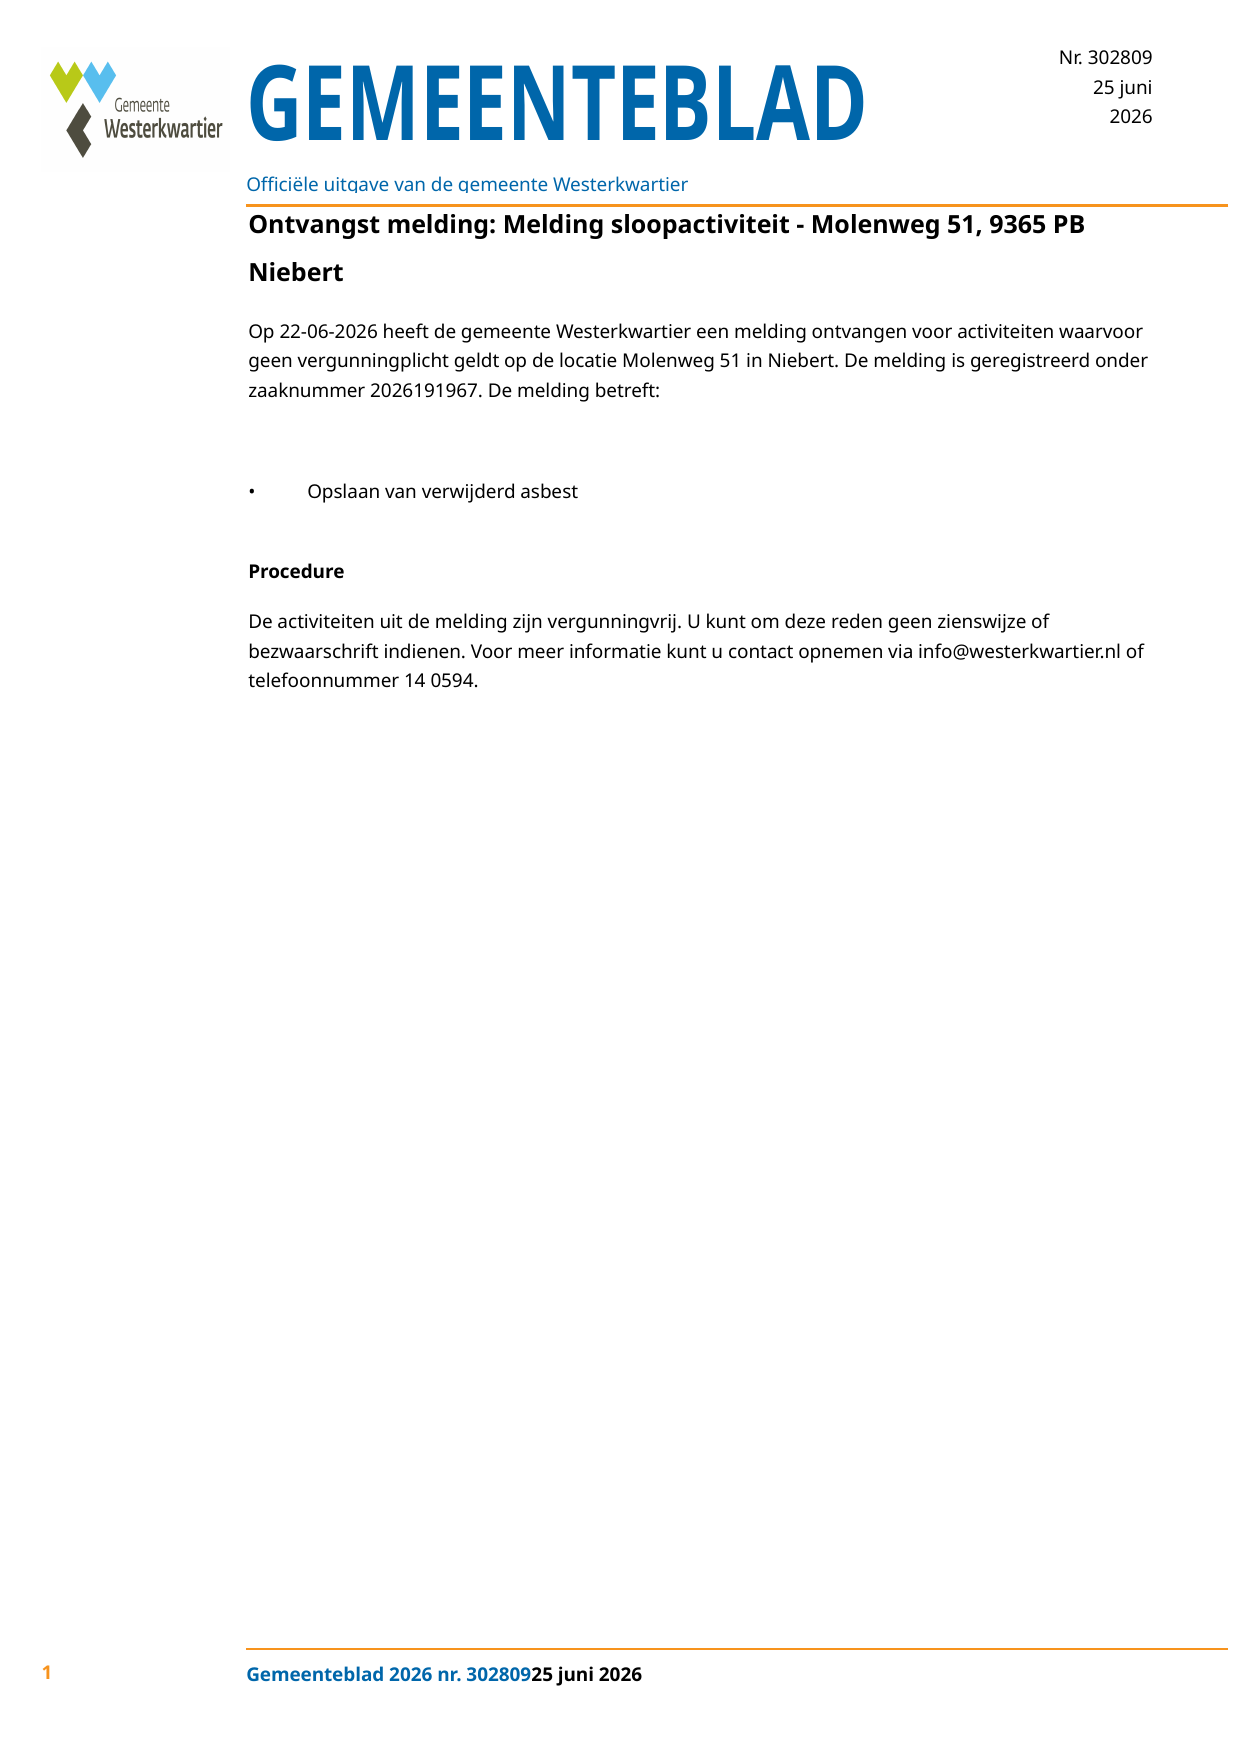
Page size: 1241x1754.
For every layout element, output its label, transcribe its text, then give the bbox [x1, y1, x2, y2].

text Ontvangst melding: Melding sloopactiviteit - Molenweg 51, 9365 PB Niebert [248, 207, 1152, 288]
list Opslaan van verwijderd asbest [248, 478, 1152, 504]
picture [41, 47, 231, 172]
text Op 22-06-2026 heeft de gemeente Westerkwartier een melding ontvangen voor activiteiten waarvoor geen vergunningplicht geldt op de locatie Molenweg 51 in Niebert. De melding is geregistreerd onder zaaknummer 2026191967. De melding betreft: [248, 318, 1152, 403]
text De activiteiten uit de melding zijn vergunningvrij. U kunt om deze reden geen zienswijze of bezwaarschrift indienen. Voor meer informatie kunt u contact opnemen via info@westerkwartier.nl of telefoonnummer 14 0594. [248, 608, 1152, 693]
text Procedure [248, 558, 1152, 584]
